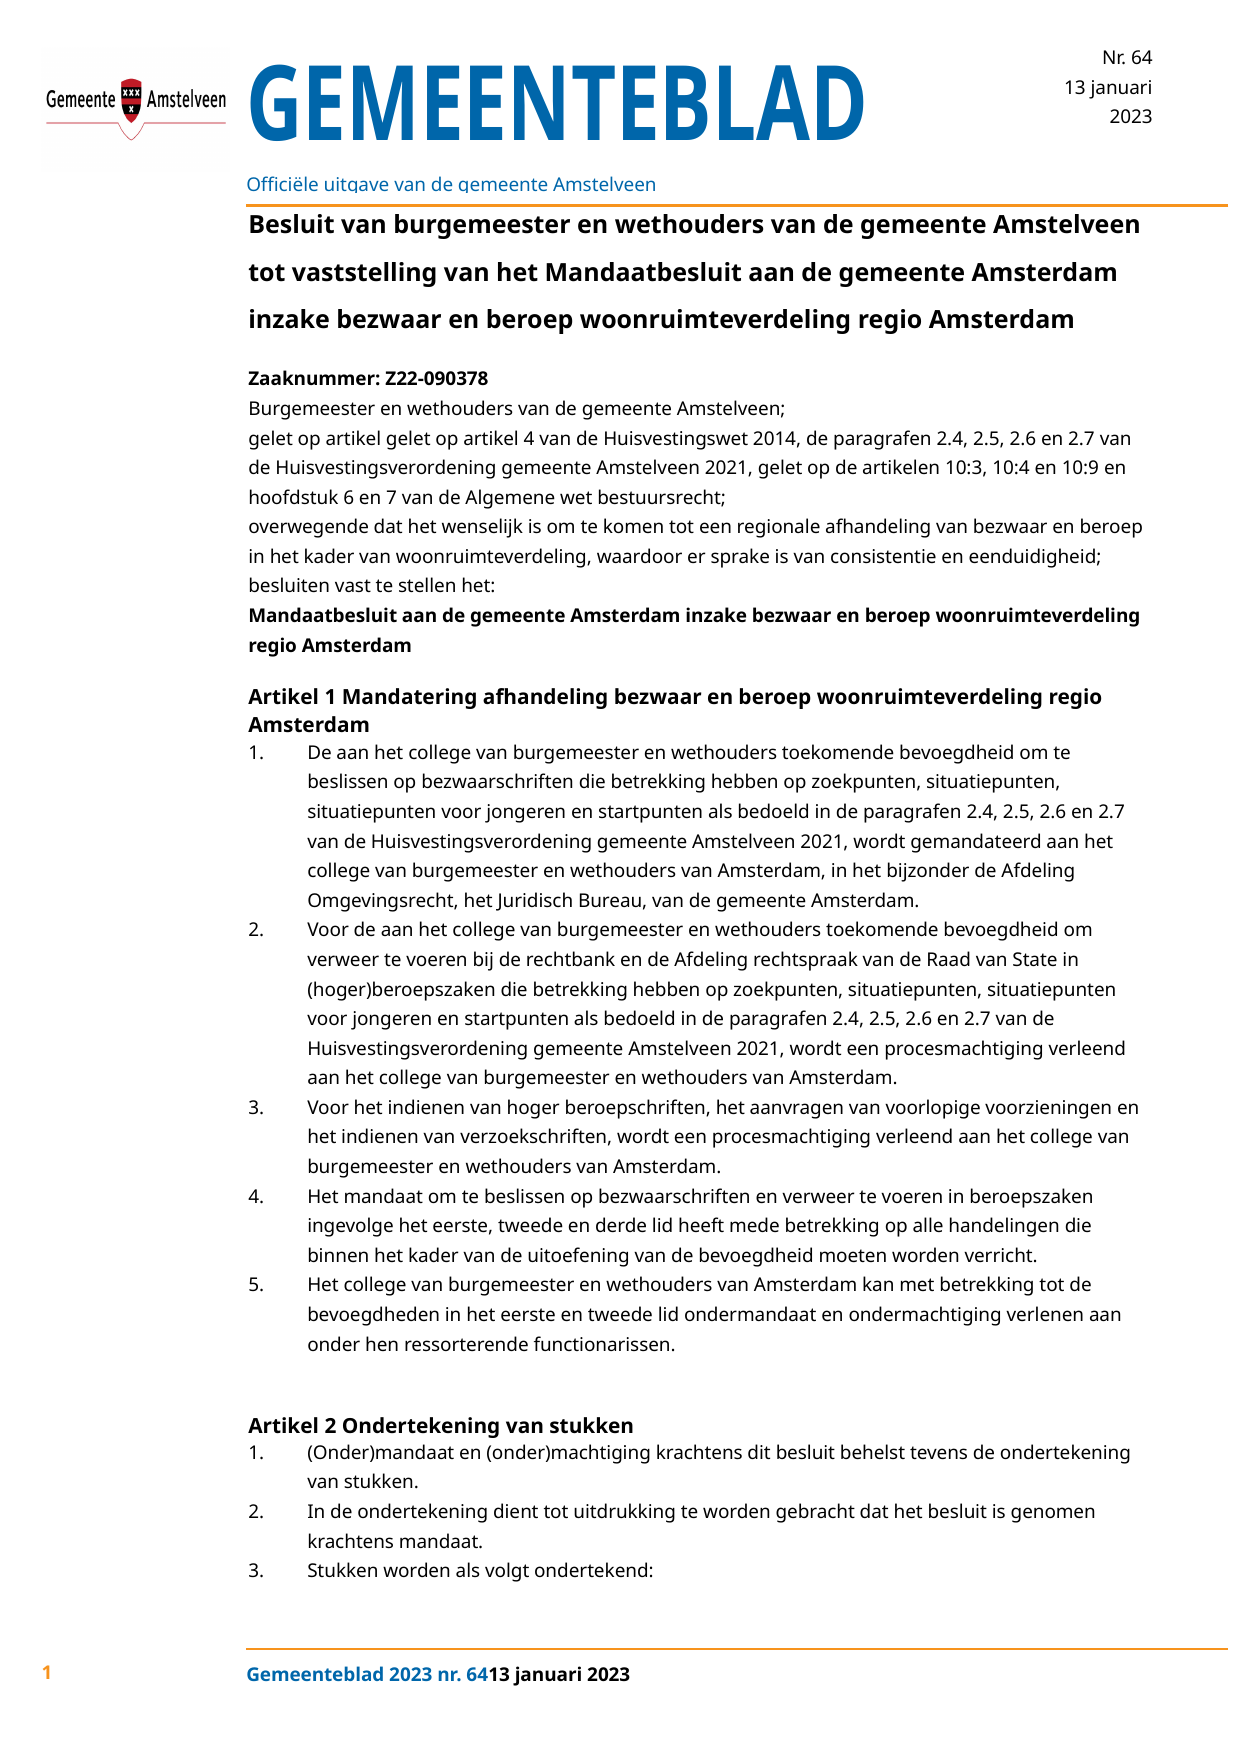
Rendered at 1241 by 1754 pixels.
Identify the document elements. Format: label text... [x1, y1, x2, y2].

text besluiten vast te stellen het: [248, 573, 1152, 598]
text Mandaatbesluit aan de gemeente Amsterdam inzake bezwaar en beroep woonruimteverdeling regio Amsterdam [248, 602, 1152, 657]
text Artikel 1 Mandatering afhandeling bezwaar en beroep woonruimteverdeling regio Amsterdam [248, 682, 1152, 739]
text Zaaknummer: Z22-090378 [248, 366, 1152, 391]
list Stukken worden als volgt ondertekend: [248, 1557, 1152, 1583]
list De aan het college van burgemeester en wethouders toekomende bevoegdheid om te beslissen op bezwaarschriften die betrekking hebben op zoekpunten, situatiepunten, situatiepunten voor jongeren en startpunten als bedoeld in de paragrafen 2.4, 2.5, 2.6 en 2.7 van de Huisvestingsverordening gemeente Amstelveen 2021, wordt gemandateerd aan het college van burgemeester en wethouders van Amsterdam, in het bijzonder de Afdeling Omgevingsrecht, het Juridisch Bureau, van de gemeente Amsterdam. [248, 739, 1152, 913]
picture [41, 47, 231, 172]
list Voor het indienen van hoger beroepschriften, het aanvragen van voorlopige voorzieningen en het indienen van verzoekschriften, wordt een procesmachtiging verleend aan het college van burgemeester en wethouders van Amsterdam. [248, 1094, 1152, 1179]
text Burgemeester en wethouders van de gemeente Amstelveen; [248, 395, 1152, 421]
list Het college van burgemeester en wethouders van Amsterdam kan met betrekking tot de bevoegdheden in het eerste en tweede lid ondermandaat en ondermachtiging verlenen aan onder hen ressorterende functionarissen. [248, 1272, 1152, 1356]
text gelet op artikel gelet op artikel 4 van de Huisvestingswet 2014, de paragrafen 2.4, 2.5, 2.6 en 2.7 van de Huisvestingsverordening gemeente Amstelveen 2021, gelet op de artikelen 10:3, 10:4 en 10:9 en hoofdstuk 6 en 7 van de Algemene wet bestuursrecht; [248, 425, 1152, 509]
text Artikel 2 Ondertekening van stukken [248, 1411, 1152, 1439]
list Het mandaat om te beslissen op bezwaarschriften en verweer te voeren in beroepszaken ingevolge het eerste, tweede en derde lid heeft mede betrekking op alle handelingen die binnen het kader van de uitoefening van de bevoegdheid moeten worden verricht. [248, 1183, 1152, 1268]
list Voor de aan het college van burgemeester en wethouders toekomende bevoegdheid om verweer te voeren bij de rechtbank en de Afdeling rechtspraak van de Raad van State in (hoger)beroepszaken die betrekking hebben op zoekpunten, situatiepunten, situatiepunten voor jongeren en startpunten als bedoeld in de paragrafen 2.4, 2.5, 2.6 en 2.7 van de Huisvestingsverordening gemeente Amstelveen 2021, wordt een procesmachtiging verleend aan het college van burgemeester en wethouders van Amsterdam. [248, 917, 1152, 1090]
text overwegende dat het wenselijk is om te komen tot een regionale afhandeling van bezwaar en beroep in het kader van woonruimteverdeling, waardoor er sprake is van consistentie en eenduidigheid; [248, 513, 1152, 569]
list (Onder)mandaat en (onder)machtiging krachtens dit besluit behelst tevens de ondertekening van stukken. [248, 1439, 1152, 1494]
text Besluit van burgemeester en wethouders van de gemeente Amstelveen tot vaststelling van het Mandaatbesluit aan de gemeente Amsterdam inzake bezwaar en beroep woonruimteverdeling regio Amsterdam [248, 207, 1152, 336]
list In de ondertekening dient tot uitdrukking te worden gebracht dat het besluit is genomen krachtens mandaat. [248, 1498, 1152, 1554]
